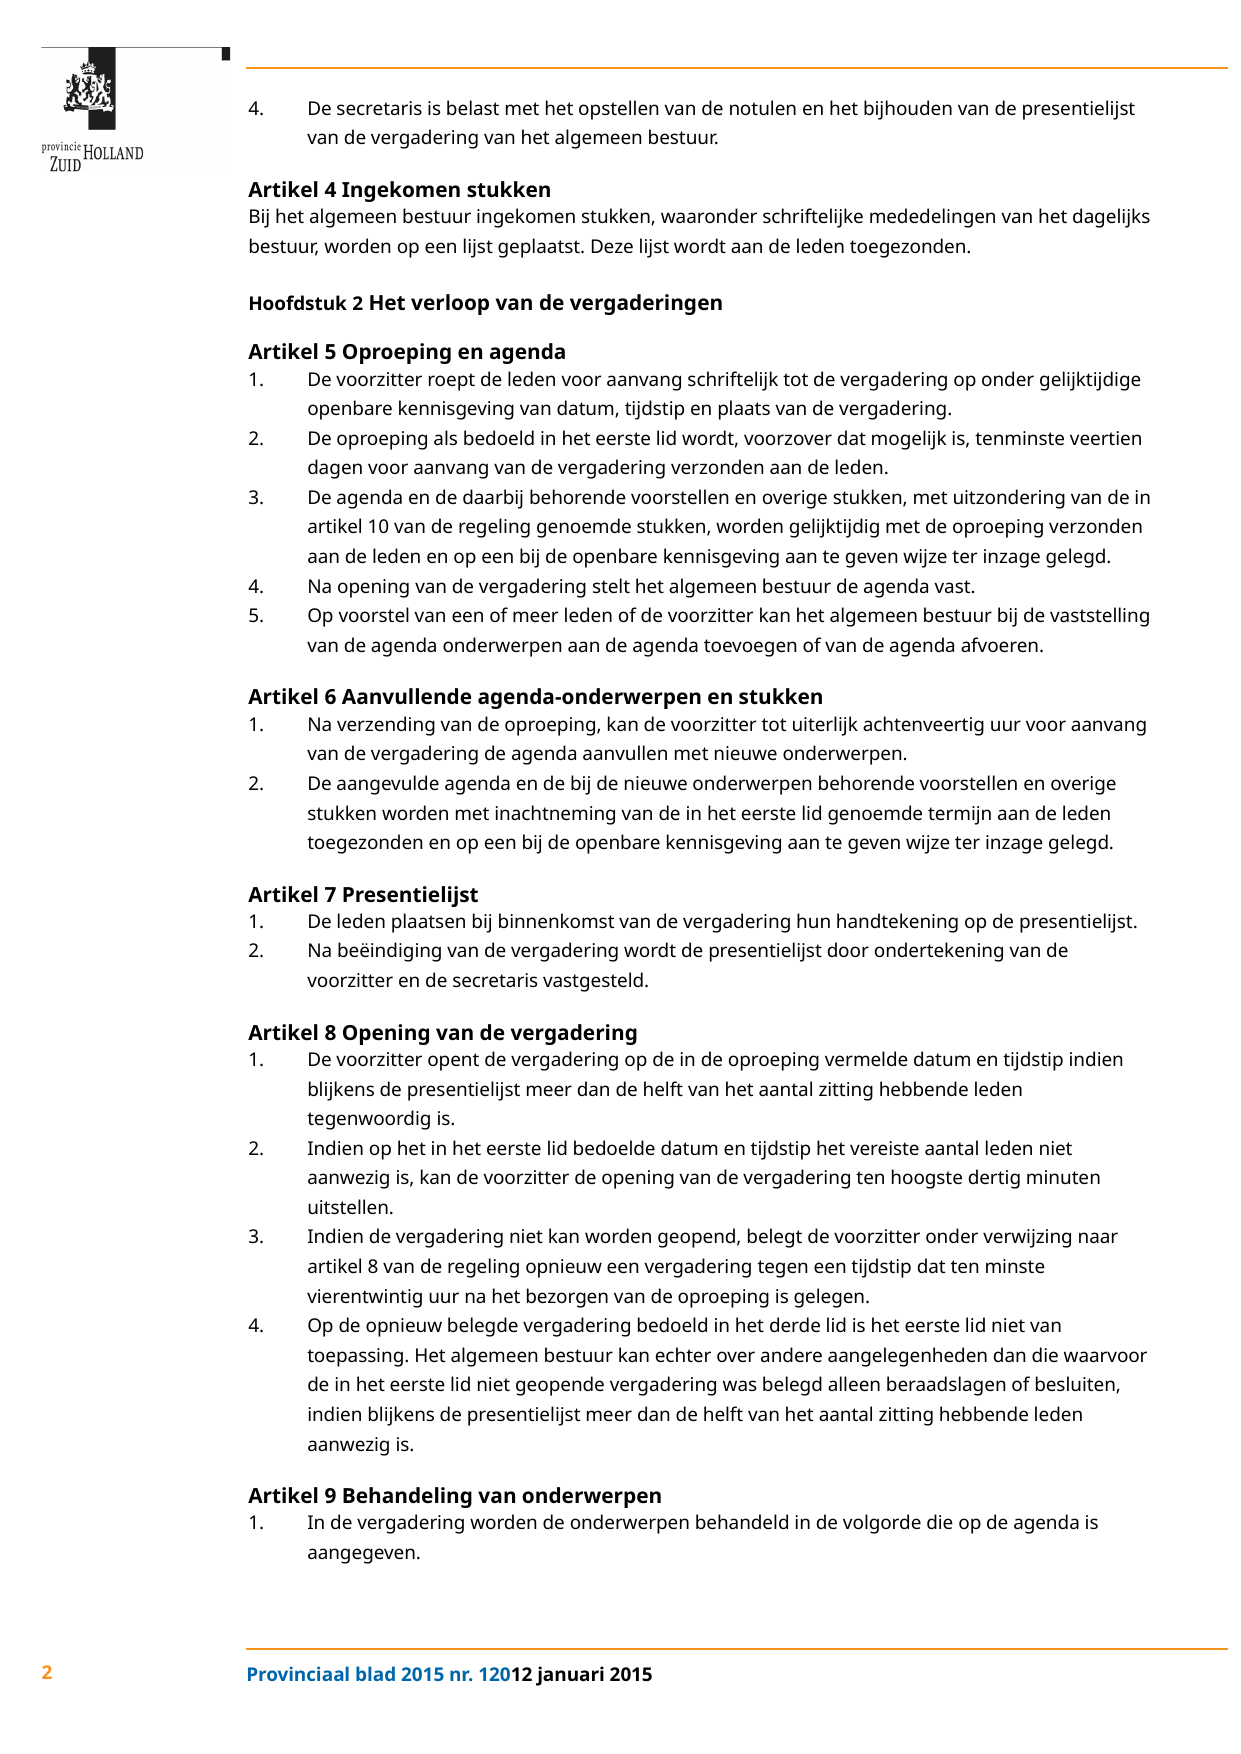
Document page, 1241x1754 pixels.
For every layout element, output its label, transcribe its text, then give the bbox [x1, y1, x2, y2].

list Indien de vergadering niet kan worden geopend, belegt de voorzitter onder verwijzing naar artikel 8 van de regeling opnieuw een vergadering tegen een tijdstip dat ten minste vierentwintig uur na het bezorgen van de oproeping is gelegen. [248, 1224, 1152, 1308]
list De secretaris is belast met het opstellen van de notulen en het bijhouden van de presentielijst van de vergadering van het algemeen bestuur. [248, 95, 1152, 150]
list Op voorstel van een of meer leden of de voorzitter kan het algemeen bestuur bij de vaststelling van de agenda onderwerpen aan de agenda toevoegen of van de agenda afvoeren. [248, 602, 1152, 658]
text Artikel 7 Presentielijst [248, 880, 1152, 908]
list De voorzitter roept de leden voor aanvang schriftelijk tot de vergadering op onder gelijktijdige openbare kennisgeving van datum, tijdstip en plaats van de vergadering. [248, 366, 1152, 421]
list De agenda en de daarbij behorende voorstellen en overige stukken, met uitzondering van de in artikel 10 van de regeling genoemde stukken, worden gelijktijdig met de oproeping verzonden aan de leden en op een bij de openbare kennisgeving aan te geven wijze ter inzage gelegd. [248, 484, 1152, 569]
picture [41, 47, 231, 172]
list In de vergadering worden de onderwerpen behandeld in de volgorde die op de agenda is aangegeven. [248, 1509, 1152, 1565]
text Artikel 8 Opening van de vergadering [248, 1018, 1152, 1046]
list Na verzending van de oproeping, kan de voorzitter tot uiterlijk achtenveertig uur voor aanvang van de vergadering de agenda aanvullen met nieuwe onderwerpen. [248, 711, 1152, 766]
text Hoofdstuk 2 Het verloop van de vergaderingen [248, 288, 1152, 317]
list De leden plaatsen bij binnenkomst van de vergadering hun handtekening op de presentielijst. [248, 908, 1152, 934]
list Indien op het in het eerste lid bedoelde datum en tijdstip het vereiste aantal leden niet aanwezig is, kan de voorzitter de opening van de vergadering ten hoogste dertig minuten uitstellen. [248, 1135, 1152, 1220]
list Na opening van de vergadering stelt het algemeen bestuur de agenda vast. [248, 573, 1152, 599]
text Artikel 5 Oproeping en agenda [248, 337, 1152, 366]
text Artikel 9 Behandeling van onderwerpen [248, 1481, 1152, 1509]
list De aangevulde agenda en de bij de nieuwe onderwerpen behorende voorstellen en overige stukken worden met inachtneming van de in het eerste lid genoemde termijn aan de leden toegezonden en op een bij de openbare kennisgeving aan te geven wijze ter inzage gelegd. [248, 770, 1152, 855]
list De voorzitter opent de vergadering op de in de oproeping vermelde datum en tijdstip indien blijkens de presentielijst meer dan de helft van het aantal zitting hebbende leden tegenwoordig is. [248, 1046, 1152, 1131]
text Artikel 4 Ingekomen stukken [248, 175, 1152, 203]
list Op de opnieuw belegde vergadering bedoeld in het derde lid is het eerste lid niet van toepassing. Het algemeen bestuur kan echter over andere aangelegenheden dan die waarvoor de in het eerste lid niet geopende vergadering was belegd alleen beraadslagen of besluiten, indien blijkens de presentielijst meer dan de helft van het aantal zitting hebbende leden aanwezig is. [248, 1312, 1152, 1456]
text Artikel 6 Aanvullende agenda-onderwerpen en stukken [248, 682, 1152, 711]
text Bij het algemeen bestuur ingekomen stukken, waaronder schriftelijke mededelingen van het dagelijks bestuur, worden op een lijst geplaatst. Deze lijst wordt aan de leden toegezonden. [248, 203, 1152, 258]
list Na beëindiging van de vergadering wordt de presentielijst door ondertekening van de voorzitter en de secretaris vastgesteld. [248, 938, 1152, 993]
list De oproeping als bedoeld in het eerste lid wordt, voorzover dat mogelijk is, tenminste veertien dagen voor aanvang van de vergadering verzonden aan de leden. [248, 425, 1152, 480]
